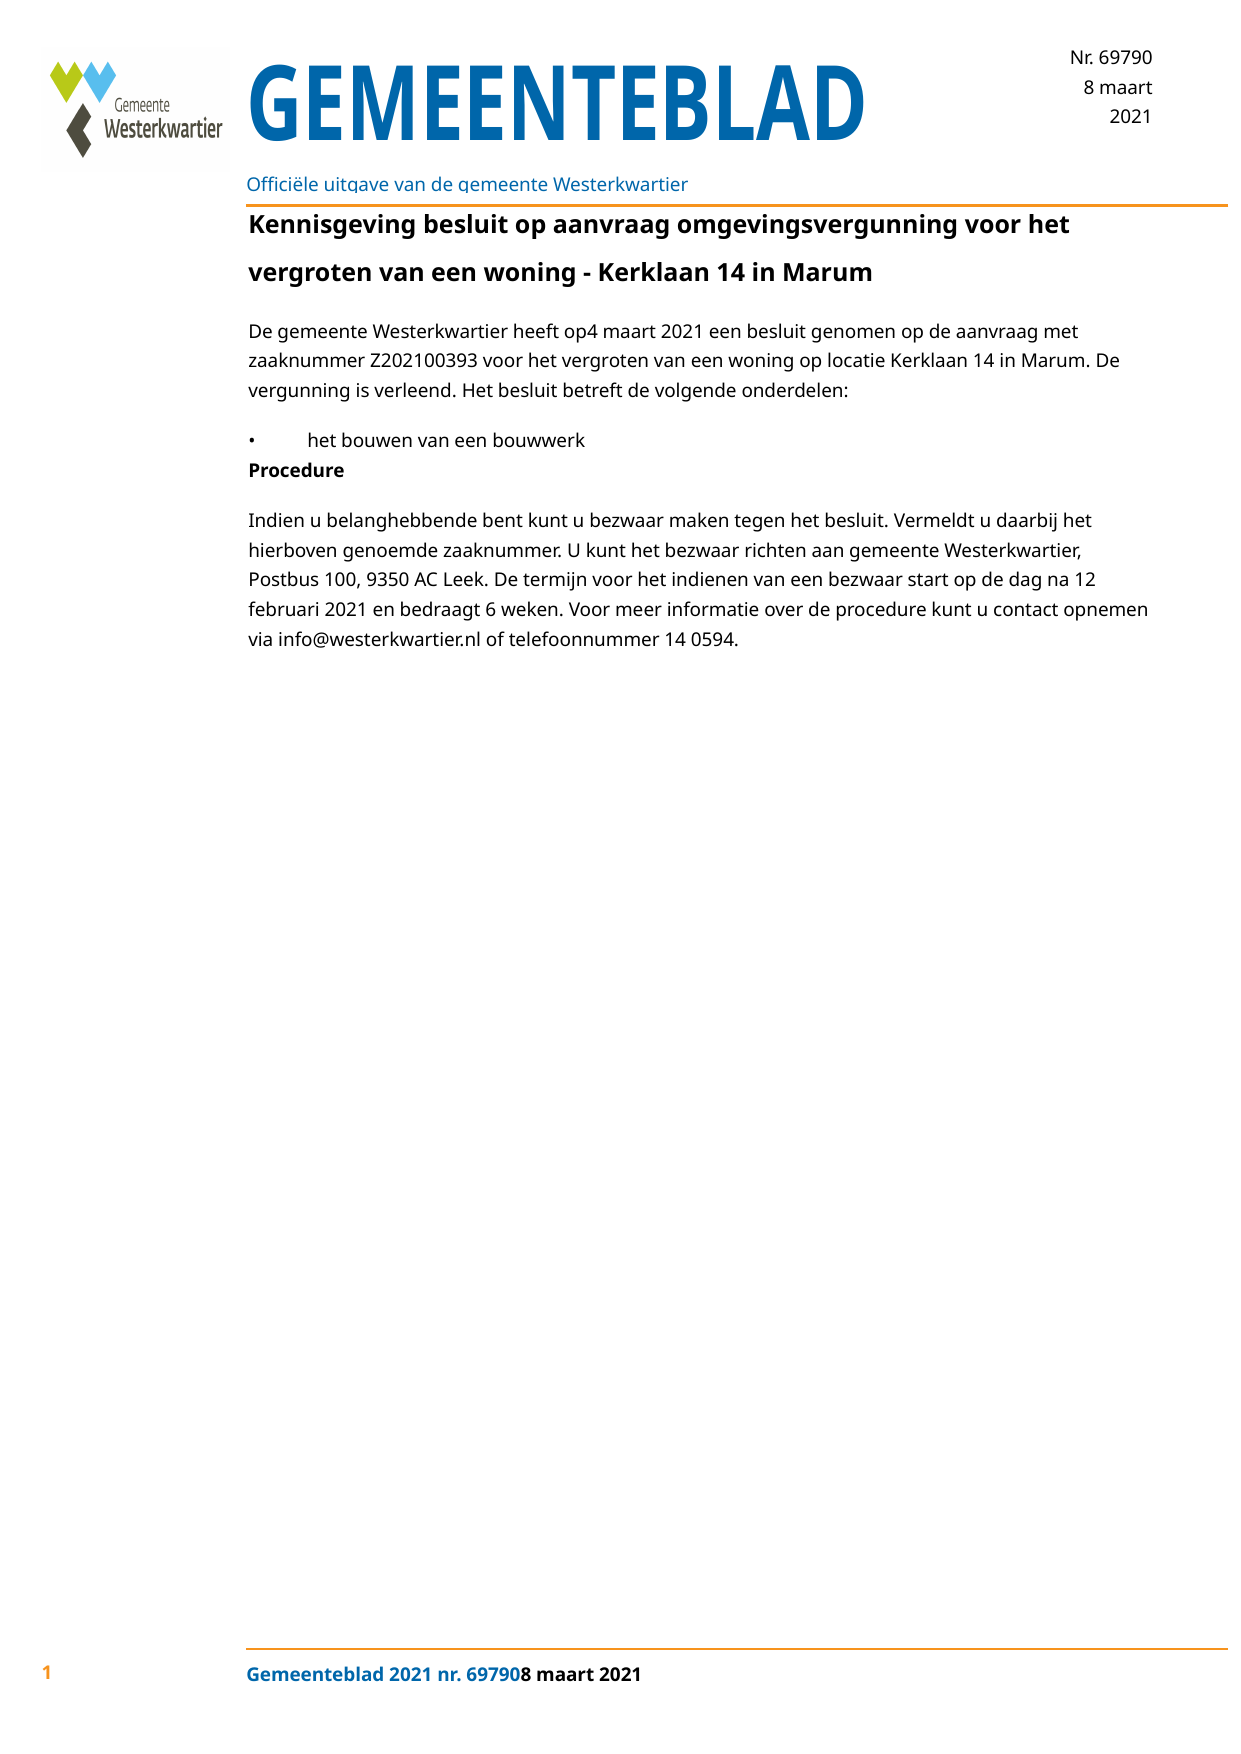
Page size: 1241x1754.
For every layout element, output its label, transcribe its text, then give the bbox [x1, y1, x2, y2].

text Kennisgeving besluit op aanvraag omgevingsvergunning voor het vergroten van een woning - Kerklaan 14 in Marum [248, 207, 1152, 288]
text Procedure [248, 457, 1152, 483]
list het bouwen van een bouwwerk [248, 427, 1152, 453]
picture [41, 47, 231, 172]
text Indien u belanghebbende bent kunt u bezwaar maken tegen het besluit. Vermeldt u daarbij het hierboven genoemde zaaknummer. U kunt het bezwaar richten aan gemeente Westerkwartier, Postbus 100, 9350 AC Leek. De termijn voor het indienen van een bezwaar start op de dag na 12 februari 2021 en bedraagt 6 weken. Voor meer informatie over de procedure kunt u contact opnemen via info@westerkwartier.nl of telefoonnummer 14 0594. [248, 507, 1152, 652]
text De gemeente Westerkwartier heeft op4 maart 2021 een besluit genomen op de aanvraag met zaaknummer Z202100393 voor het vergroten van een woning op locatie Kerklaan 14 in Marum. De vergunning is verleend. Het besluit betreft de volgende onderdelen: [248, 318, 1152, 403]
